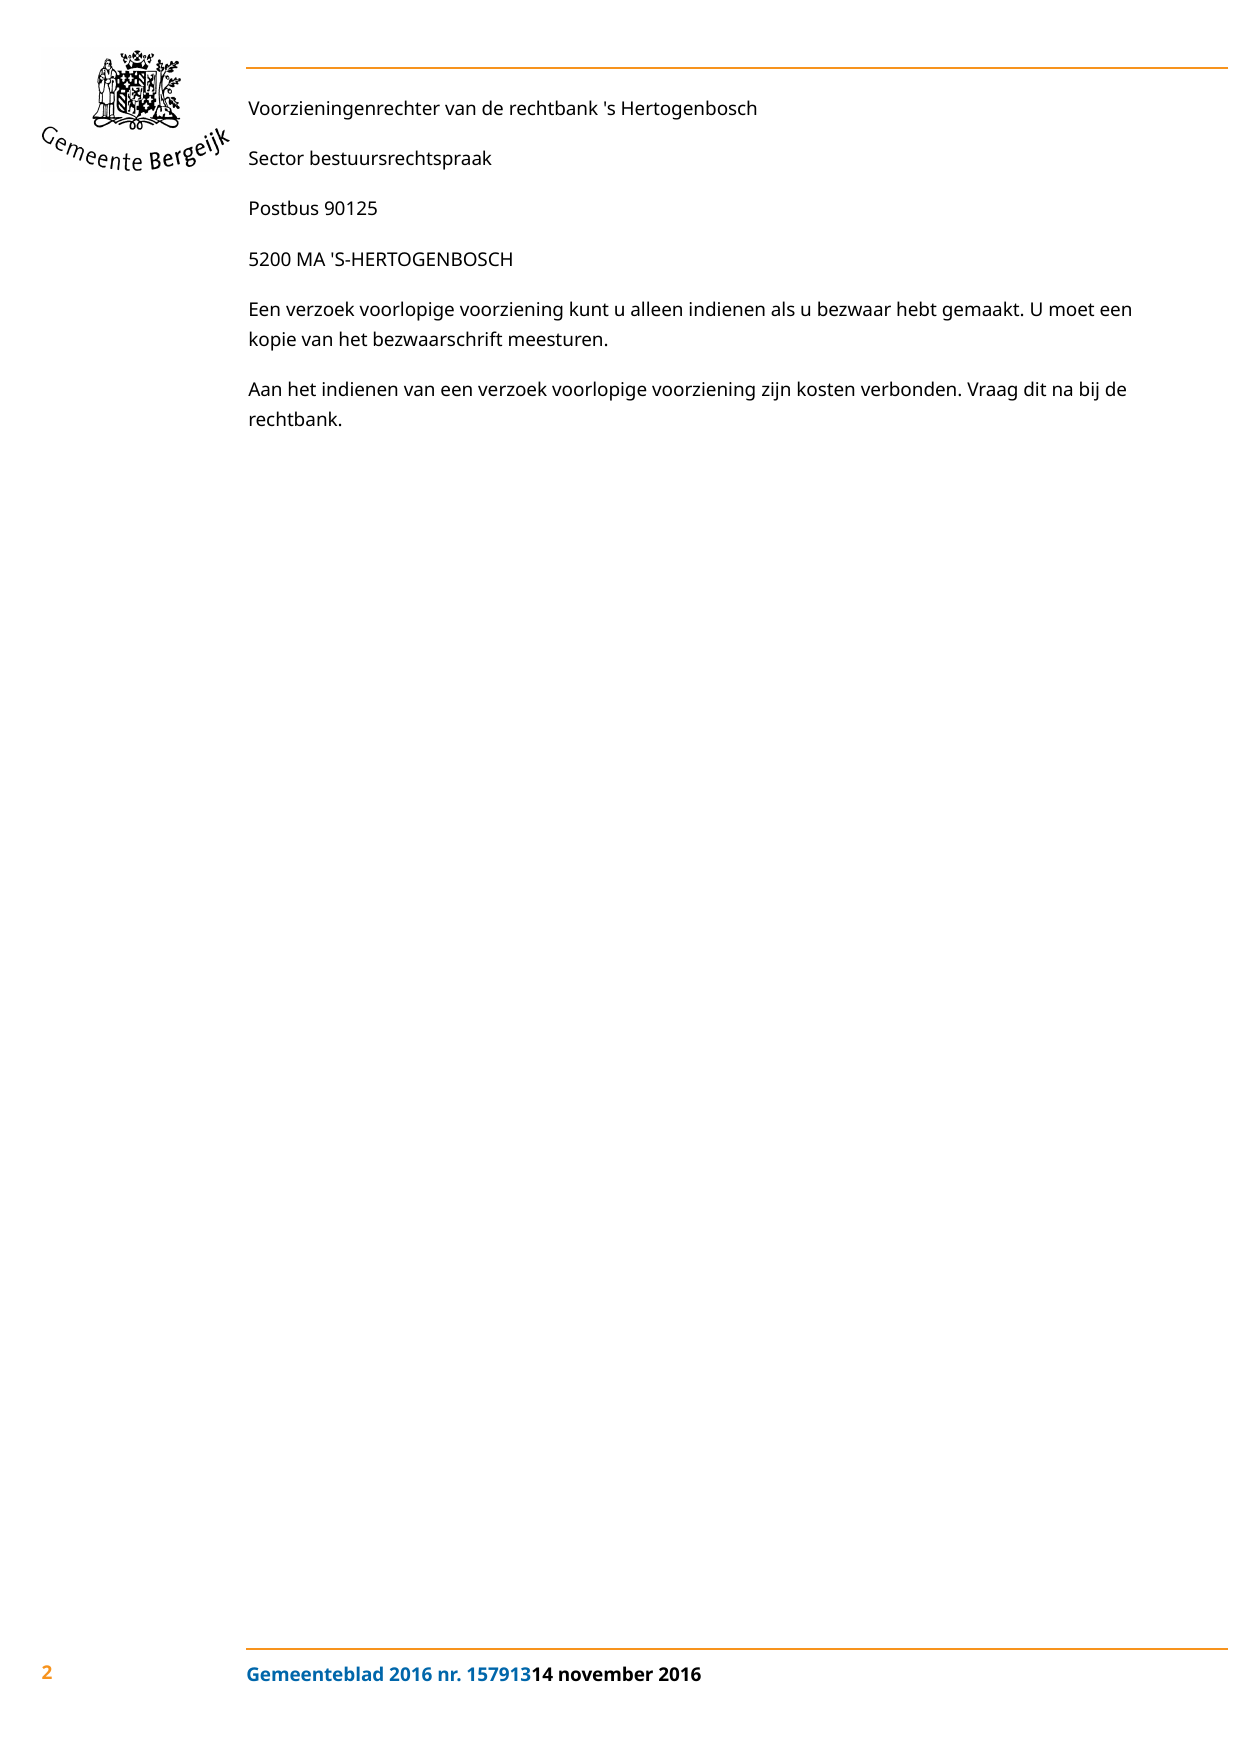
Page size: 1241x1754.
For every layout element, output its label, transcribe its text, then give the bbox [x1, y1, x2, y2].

text Aan het indienen van een verzoek voorlopige voorziening zijn kosten verbonden. Vraag dit na bij de rechtbank. [248, 376, 1152, 432]
text Postbus 90125 [248, 196, 1152, 221]
text Sector bestuursrechtspraak [248, 145, 1152, 171]
text Voorzieningenrechter van de rechtbank 's Hertogenbosch [248, 95, 1152, 121]
picture [41, 47, 231, 172]
text 5200 MA 'S-HERTOGENBOSCH [248, 246, 1152, 272]
text Een verzoek voorlopige voorziening kunt u alleen indienen als u bezwaar hebt gemaakt. U moet een kopie van het bezwaarschrift meesturen. [248, 296, 1152, 352]
